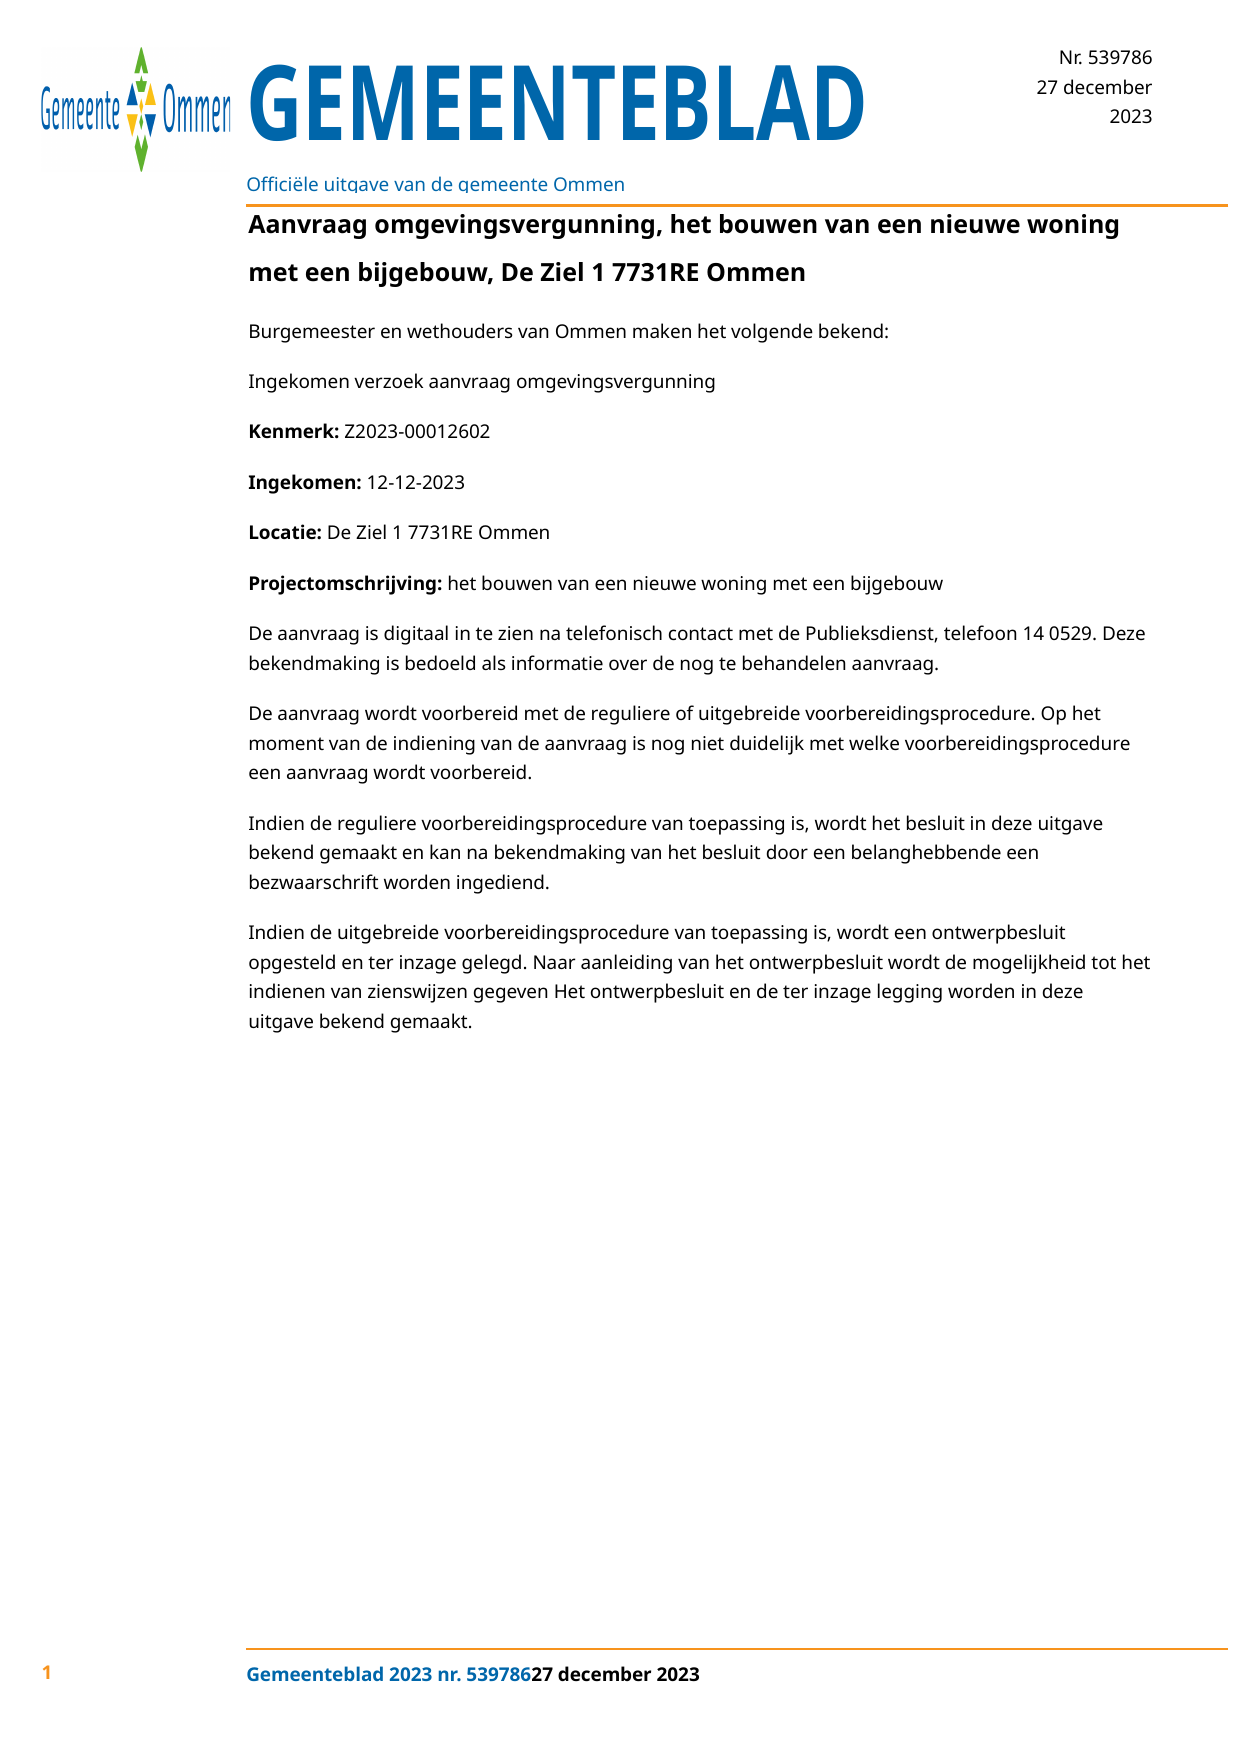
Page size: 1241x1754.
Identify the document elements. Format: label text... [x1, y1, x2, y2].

text Aanvraag omgevingsvergunning, het bouwen van een nieuwe woning met een bijgebouw, De Ziel 1 7731RE Ommen [248, 207, 1152, 288]
text Locatie: De Ziel 1 7731RE Ommen [248, 519, 1152, 545]
text Kenmerk: Z2023-00012602 [248, 419, 1152, 444]
text De aanvraag is digitaal in te zien na telefonisch contact met de Publieksdienst, telefoon 14 0529. Deze bekendmaking is bedoeld als informatie over de nog te behandelen aanvraag. [248, 620, 1152, 676]
text Indien de reguliere voorbereidingsprocedure van toepassing is, wordt het besluit in deze uitgave bekend gemaakt en kan na bekendmaking van het besluit door een belanghebbende een bezwaarschrift worden ingediend. [248, 810, 1152, 895]
picture [41, 47, 231, 172]
text Ingekomen verzoek aanvraag omgevingsvergunning [248, 368, 1152, 394]
text Indien de uitgebreide voorbereidingsprocedure van toepassing is, wordt een ontwerpbesluit opgesteld en ter inzage gelegd. Naar aanleiding van het ontwerpbesluit wordt de mogelijkheid tot het indienen van zienswijzen gegeven Het ontwerpbesluit en de ter inzage legging worden in deze uitgave bekend gemaakt. [248, 919, 1152, 1034]
text De aanvraag wordt voorbereid met de reguliere of uitgebreide voorbereidingsprocedure. Op het moment van de indiening van de aanvraag is nog niet duidelijk met welke voorbereidingsprocedure een aanvraag wordt voorbereid. [248, 700, 1152, 785]
text Burgemeester en wethouders van Ommen maken het volgende bekend: [248, 318, 1152, 344]
text Projectomschrijving: het bouwen van een nieuwe woning met een bijgebouw [248, 570, 1152, 596]
text Ingekomen: 12-12-2023 [248, 469, 1152, 495]
